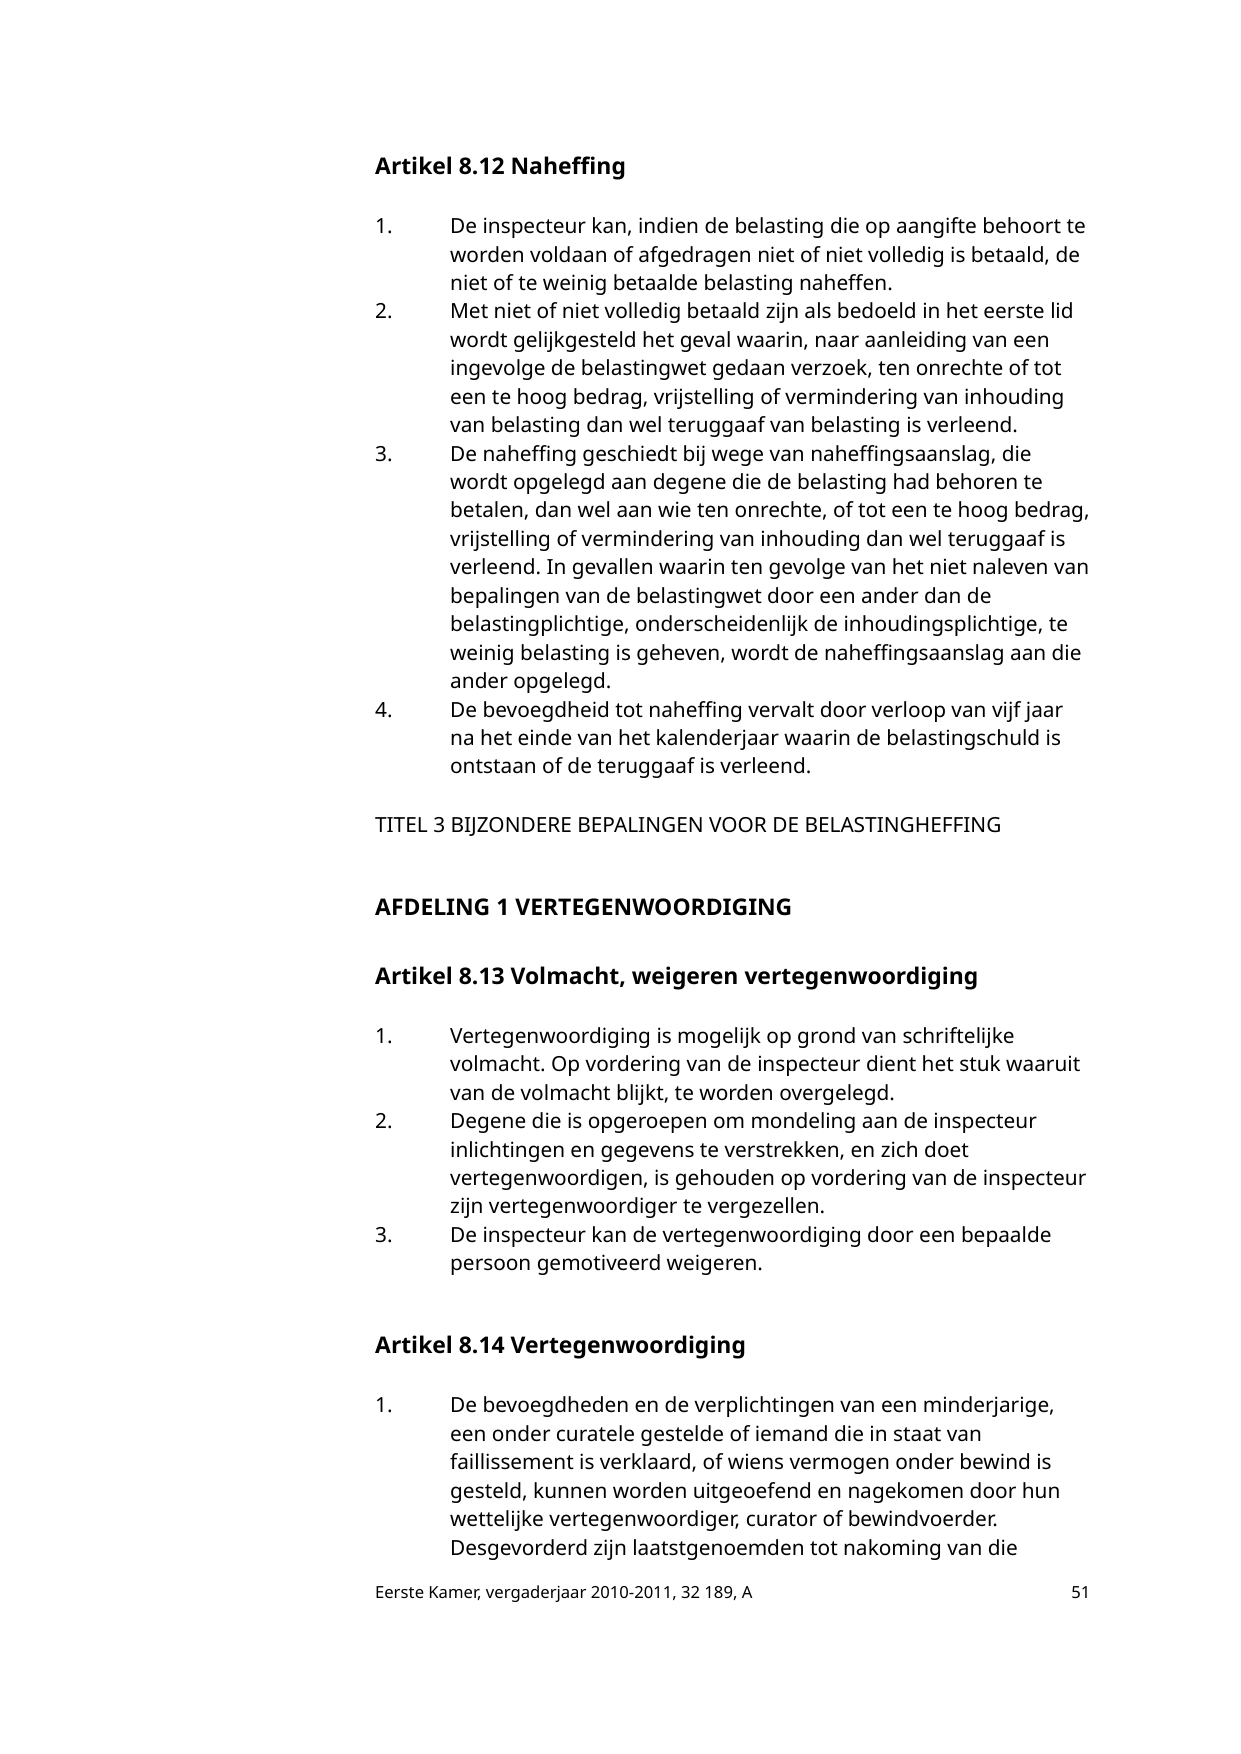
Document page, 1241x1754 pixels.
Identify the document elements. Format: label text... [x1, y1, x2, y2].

list De inspecteur kan de vertegenwoordiging door een bepaalde persoon gemotiveerd weigeren. [375, 1220, 1090, 1277]
subtitle Artikel 8.12 Naheffing [375, 150, 1090, 181]
list Met niet of niet volledig betaald zijn als bedoeld in het eerste lid wordt gelijkgesteld het geval waarin, naar aanleiding van een ingevolge de belastingwet gedaan verzoek, ten onrechte of tot een te hoog bedrag, vrijstelling of vermindering van inhouding van belasting dan wel teruggaaf van belasting is verleend. [375, 297, 1090, 439]
list De naheffing geschiedt bij wege van naheffingsaanslag, die wordt opgelegd aan degene die de belasting had behoren te betalen, dan wel aan wie ten onrechte, of tot een te hoog bedrag, vrijstelling of vermindering van inhouding dan wel teruggaaf is verleend. In gevallen waarin ten gevolge van het niet naleven van bepalingen van de belastingwet door een ander dan de belastingplichtige, onderscheidenlijk de inhoudingsplichtige, te weinig belasting is geheven, wordt de naheffingsaanslag aan die ander opgelegd. [375, 439, 1090, 695]
subtitle TITEL 3 BIJZONDERE BEPALINGEN VOOR DE BELASTINGHEFFING [375, 810, 1090, 838]
subtitle Artikel 8.14 Vertegenwoordiging [375, 1329, 1090, 1361]
subtitle AFDELING 1 VERTEGENWOORDIGING [375, 891, 1090, 922]
subtitle Artikel 8.13 Volmacht, weigeren vertegenwoordiging [375, 960, 1090, 991]
list Degene die is opgeroepen om mondeling aan de inspecteur inlichtingen en gegevens te verstrekken, en zich doet vertegenwoordigen, is gehouden op vordering van de inspecteur zijn vertegenwoordiger te vergezellen. [375, 1106, 1090, 1220]
list De inspecteur kan, indien de belasting die op aangifte behoort te worden voldaan of afgedragen niet of niet volledig is betaald, de niet of te weinig betaalde belasting naheffen. [375, 211, 1090, 297]
list De bevoegdheden en de verplichtingen van een minderjarige, een onder curatele gestelde of iemand die in staat van faillissement is verklaard, of wiens vermogen onder bewind is gesteld, kunnen worden uitgeoefend en nagekomen door hun wettelijke vertegenwoordiger, curator of bewindvoerder. Desgevorderd zijn laatstgenoemden tot nakoming van die [375, 1391, 1090, 1561]
list De bevoegdheid tot naheffing vervalt door verloop van vijf jaar na het einde van het kalenderjaar waarin de belastingschuld is ontstaan of de teruggaaf is verleend. [375, 695, 1090, 780]
list Vertegenwoordiging is mogelijk op grond van schriftelijke volmacht. Op vordering van de inspecteur dient het stuk waaruit van de volmacht blijkt, te worden overgelegd. [375, 1021, 1090, 1106]
